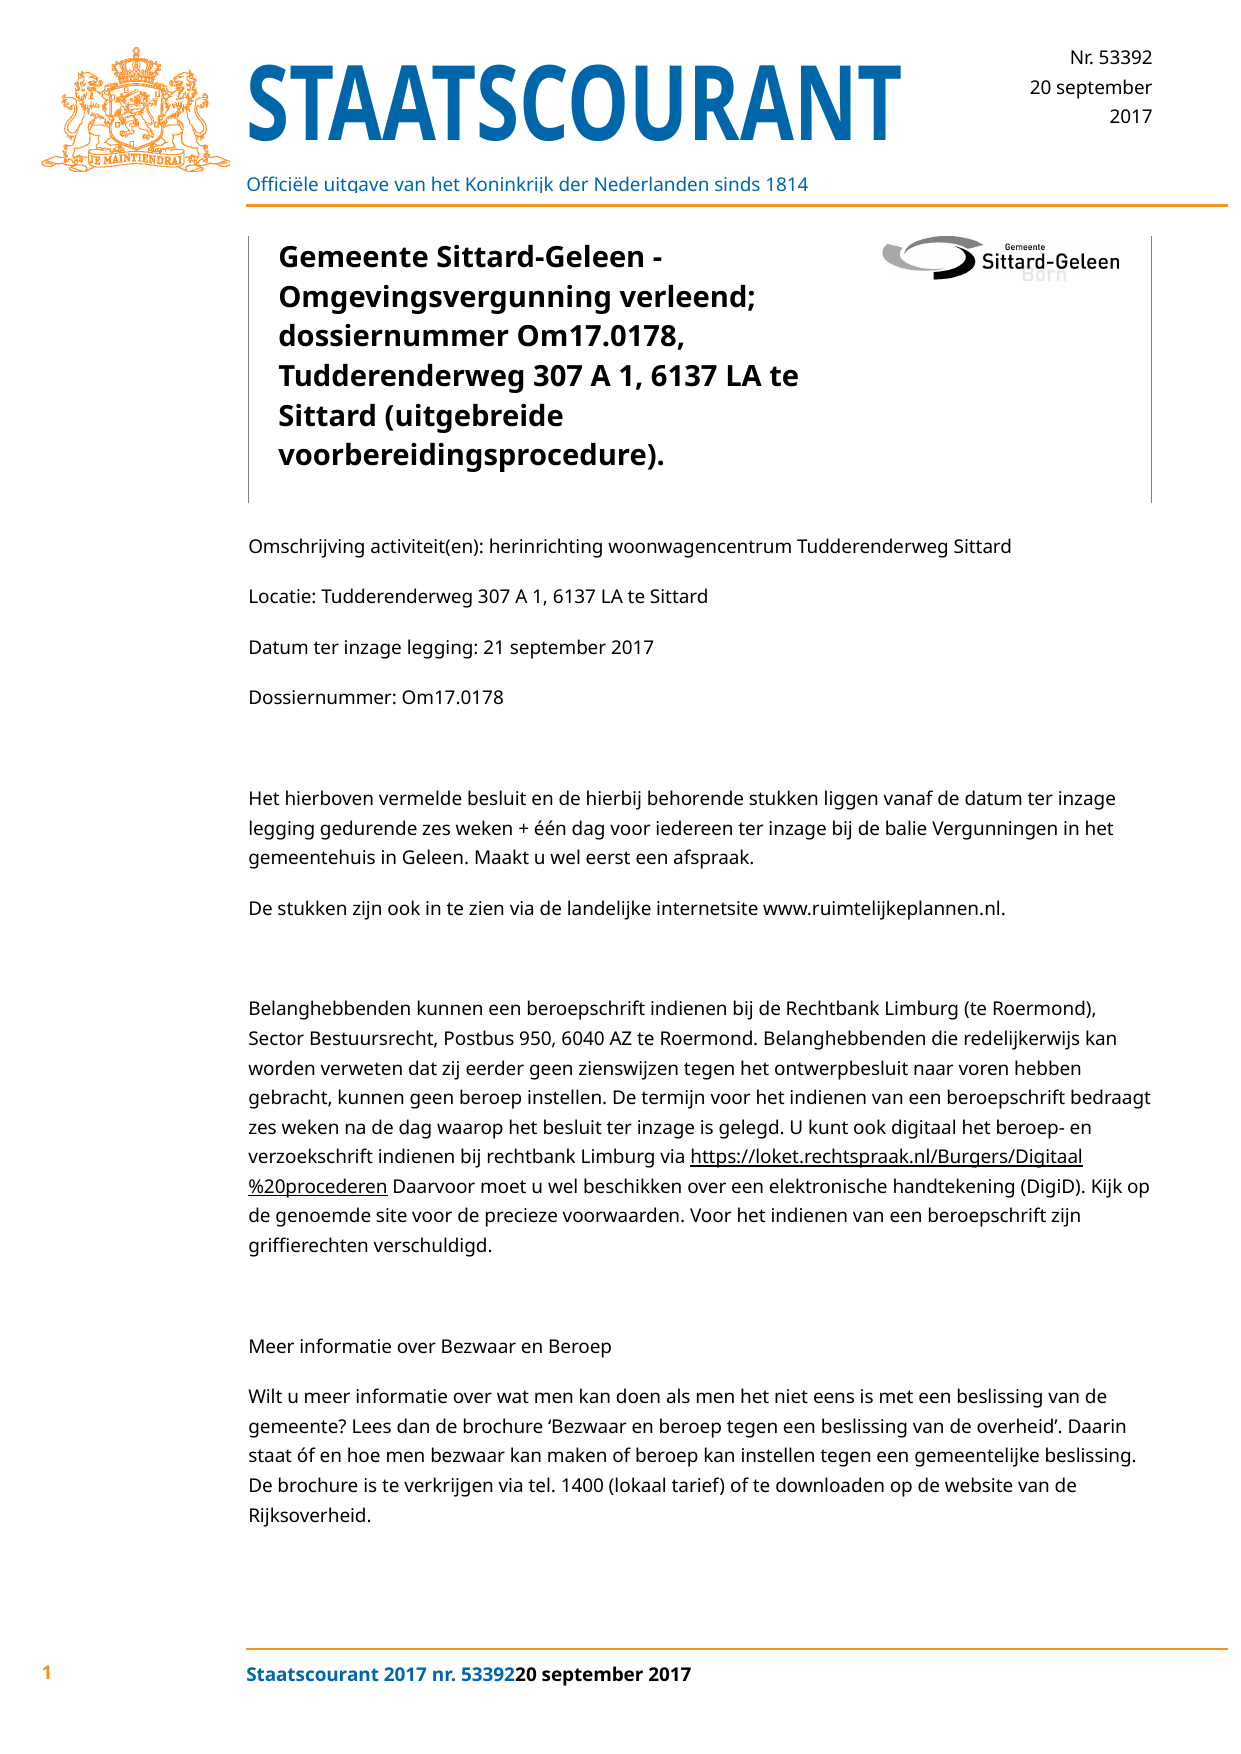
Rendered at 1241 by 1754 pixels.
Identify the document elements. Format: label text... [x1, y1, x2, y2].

text Het hierboven vermelde besluit en de hierbij behorende stukken liggen vanaf de datum ter inzage legging gedurende zes weken + één dag voor iedereen ter inzage bij de balie Vergunningen in het gemeentehuis in Geleen. Maakt u wel eerst een afspraak. [248, 785, 1152, 870]
text Wilt u meer informatie over wat men kan doen als men het niet eens is met een beslissing van de gemeente? Lees dan de brochure ‘Bezwaar en beroep tegen een beslissing van de overheid’. Daarin staat óf en hoe men bezwaar kan maken of beroep kan instellen tegen een gemeentelijke beslissing. De brochure is te verkrijgen via tel. 1400 (lokaal tarief) of te downloaden op de website van de Rijksoverheid. [248, 1383, 1152, 1527]
picture [882, 236, 1119, 281]
text De stukken zijn ook in te zien via de landelijke internetsite www.ruimtelijkeplannen.nl. [248, 895, 1152, 920]
text Meer informatie over Bezwaar en Beroep [248, 1333, 1152, 1359]
text Dossiernummer: Om17.0178 [248, 684, 1152, 710]
table_header [850, 236, 1151, 503]
picture [41, 47, 231, 172]
table_header Gemeente Sittard-Geleen - Omgevingsvergunning verleend; dossiernummer Om17.0178, Tudderenderweg 307 A 1, 6137 LA te Sittard (uitgebreide voorbereidingsprocedure). [249, 236, 850, 503]
text Locatie: Tudderenderweg 307 A 1, 6137 LA te Sittard [248, 583, 1152, 609]
text Belanghebbenden kunnen een beroepschrift indienen bij de Rechtbank Limburg (te Roermond), Sector Bestuursrecht, Postbus 950, 6040 AZ te Roermond. Belanghebbenden die redelijkerwijs kan worden verweten dat zij eerder geen zienswijzen tegen het ontwerpbesluit naar voren hebben gebracht, kunnen geen beroep instellen. De termijn voor het indienen van een beroepschrift bedraagt zes weken na de dag waarop het besluit ter inzage is gelegd. U kunt ook digitaal het beroep- en verzoekschrift indienen bij rechtbank Limburg via https://loket.rechtspraak.nl/Burgers/Digitaal%20procederen Daarvoor moet u wel beschikken over een elektronische handtekening (DigiD). Kijk op de genoemde site voor de precieze voorwaarden. Voor het indienen van een beroepschrift zijn griffierechten verschuldigd. [248, 996, 1152, 1258]
text Datum ter inzage legging: 21 september 2017 [248, 634, 1152, 659]
text Omschrijving activiteit(en): herinrichting woonwagencentrum Tudderenderweg Sittard [248, 533, 1152, 559]
